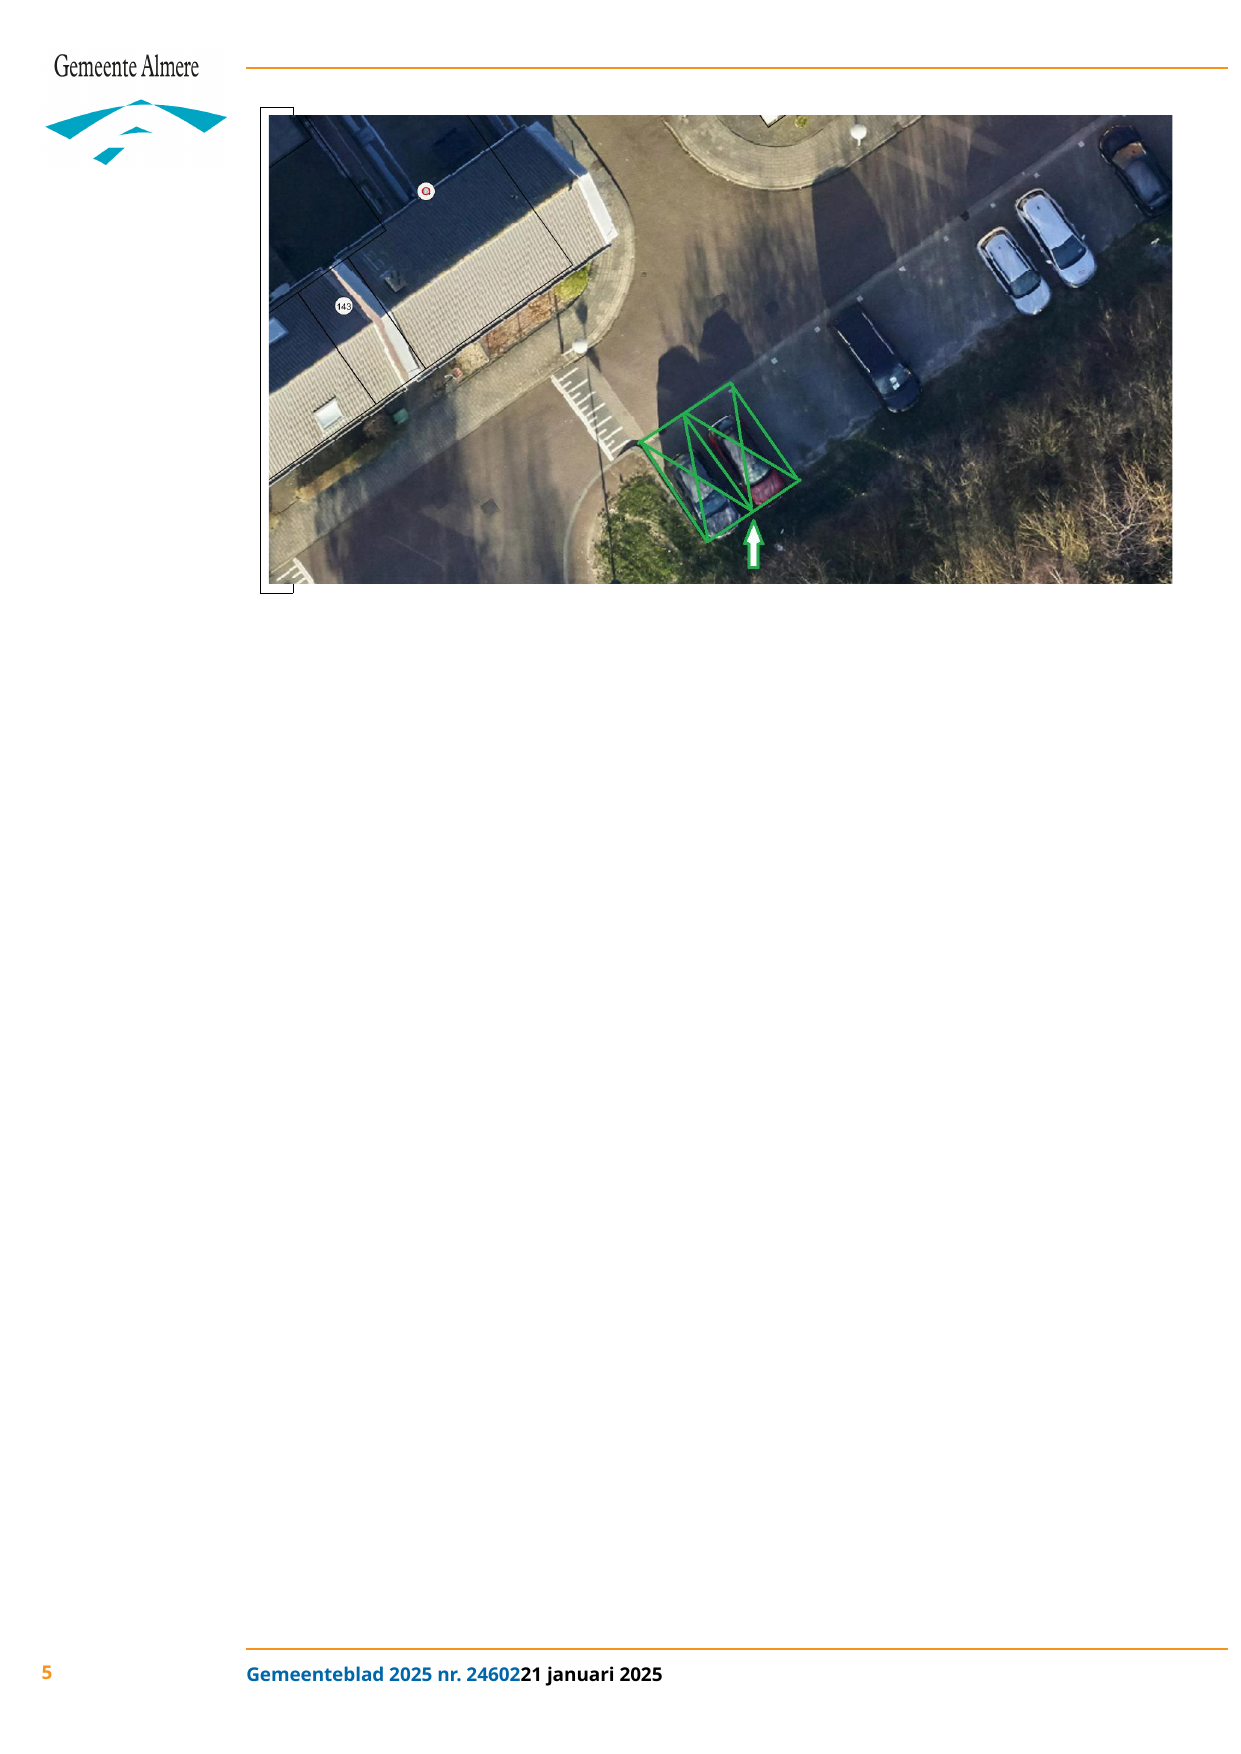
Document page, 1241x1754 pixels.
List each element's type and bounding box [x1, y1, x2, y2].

picture [41, 47, 231, 172]
picture [268, 115, 1173, 584]
